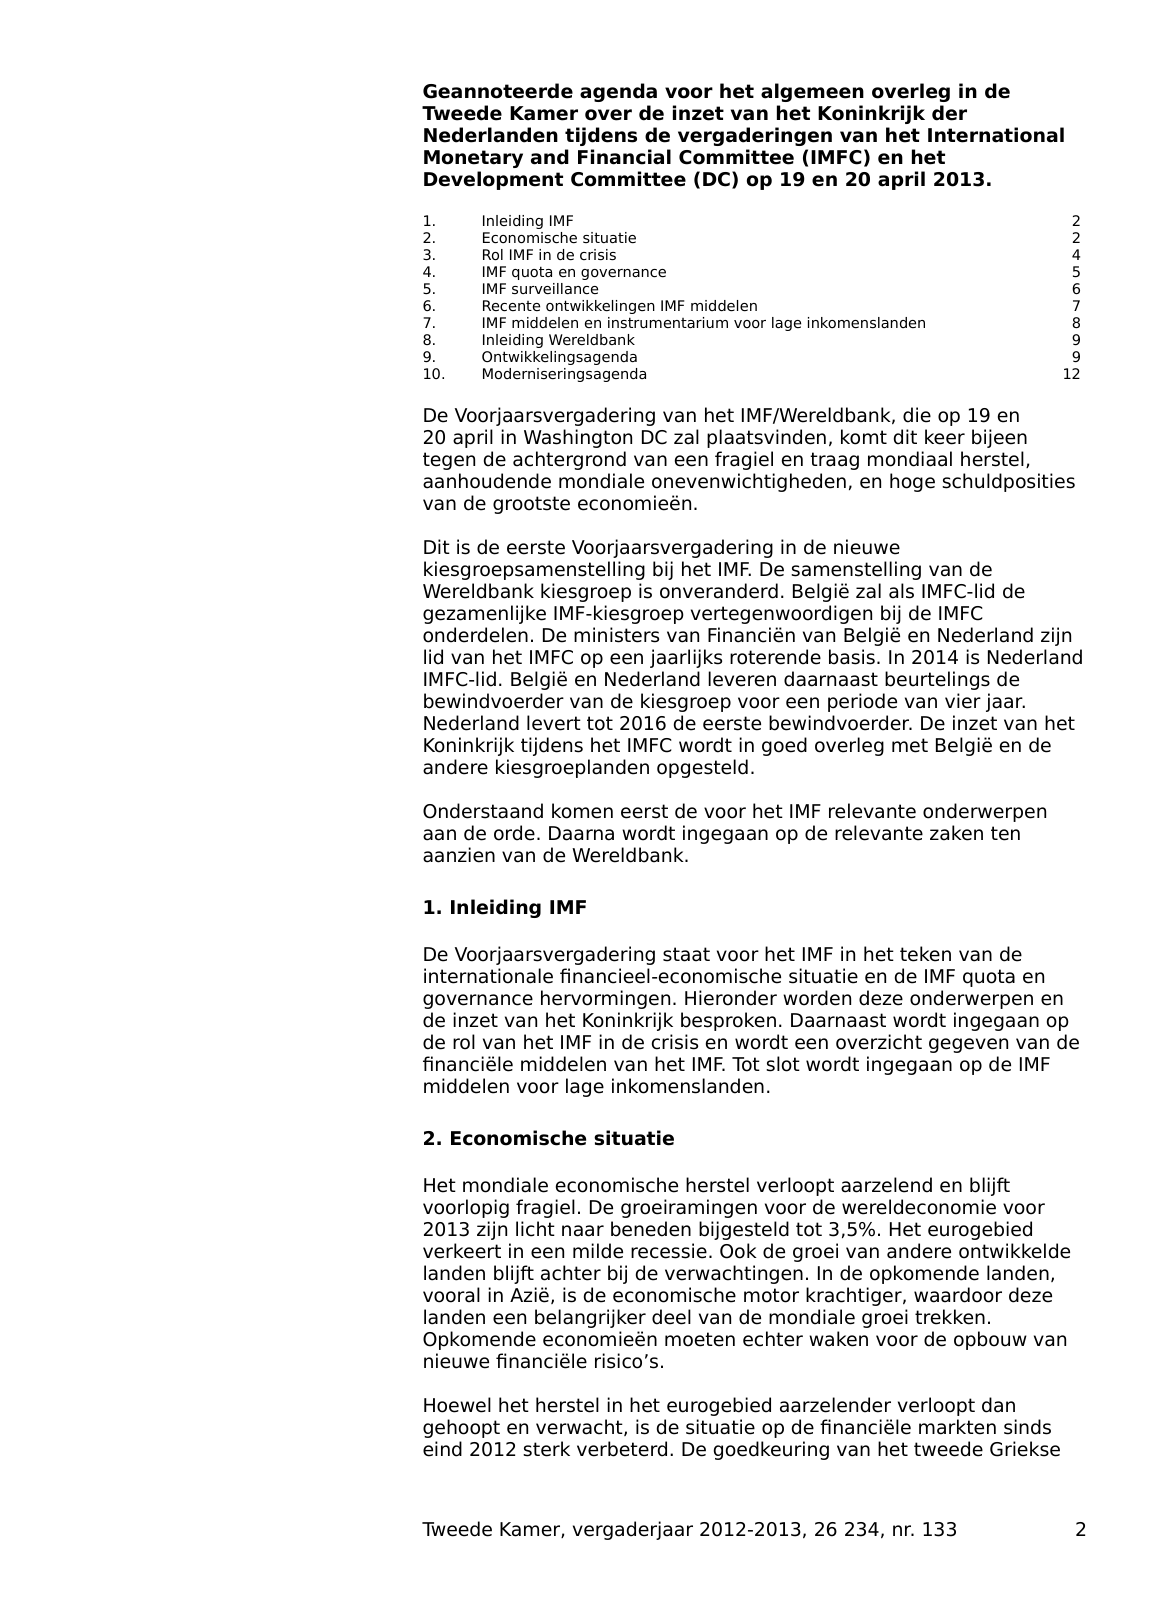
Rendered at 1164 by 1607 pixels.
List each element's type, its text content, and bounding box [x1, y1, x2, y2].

table_header 2 [1013, 213, 1087, 230]
table_cell 10. [422, 366, 475, 383]
table_cell 6 [1013, 281, 1087, 298]
table_cell Economische situatie [475, 230, 1013, 247]
table_header 1. [422, 213, 475, 230]
table_cell 9. [422, 349, 475, 366]
table_cell 7. [422, 315, 475, 332]
table_cell 9 [1013, 349, 1087, 366]
table_cell 5. [422, 281, 475, 298]
table_cell IMF quota en governance [475, 264, 1013, 281]
text Onderstaand komen eerst de voor het IMF relevante onderwerpen aan de orde. Daarna wordt ingegaan op de relevante zaken ten aanzien van de Wereldbank. [422, 801, 1087, 867]
table_cell 4 [1013, 247, 1087, 264]
table_cell IMF middelen en instrumentarium voor lage inkomenslanden [475, 315, 1013, 332]
text De Voorjaarsvergadering van het IMF/Wereldbank, die op 19 en 20 april in Washington DC zal plaatsvinden, komt dit keer bijeen tegen de achtergrond van een fragiel en traag mondiaal herstel, aanhoudende mondiale onevenwichtigheden, en hoge schuldposities van de grootste economieën. [422, 405, 1087, 515]
text Dit is de eerste Voorjaarsvergadering in de nieuwe kiesgroepsamenstelling bij het IMF. De samenstelling van de Wereldbank kiesgroep is onveranderd. België zal als IMFC-lid de gezamenlijke IMF-kiesgroep vertegenwoordigen bij de IMFC onderdelen. De ministers van Financiën van België en Nederland zijn lid van het IMFC op een jaarlijks roterende basis. In 2014 is Nederland IMFC-lid. België en Nederland leveren daarnaast beurtelings de bewindvoerder van de kiesgroep voor een periode van vier jaar. Nederland levert tot 2016 de eerste bewindvoerder. De inzet van het Koninkrijk tijdens het IMFC wordt in goed overleg met België en de andere kiesgroeplanden opgesteld. [422, 537, 1087, 779]
table_header Inleiding IMF [475, 213, 1013, 230]
table_cell 9 [1013, 332, 1087, 349]
table_cell Rol IMF in de crisis [475, 247, 1013, 264]
table_cell 4. [422, 264, 475, 281]
table_cell 8. [422, 332, 475, 349]
table_cell Ontwikkelingsagenda [475, 349, 1013, 366]
table_cell 7 [1013, 298, 1087, 315]
table_cell IMF surveillance [475, 281, 1013, 298]
table_cell Inleiding Wereldbank [475, 332, 1013, 349]
table_cell 3. [422, 247, 475, 264]
text Geannoteerde agenda voor het algemeen overleg in de Tweede Kamer over de inzet van het Koninkrijk der Nederlanden tijdens de vergaderingen van het International Monetary and Financial Committee (IMFC) en het Development Committee (DC) op 19 en 20 april 2013. [422, 81, 1087, 191]
text Hoewel het herstel in het eurogebied aarzelender verloopt dan gehoopt en verwacht, is de situatie op de financiële markten sinds eind 2012 sterk verbeterd. De goedkeuring van het tweede Griekse [422, 1395, 1087, 1461]
table_cell Recente ontwikkelingen IMF middelen [475, 298, 1013, 315]
table_cell 8 [1013, 315, 1087, 332]
text De Voorjaarsvergadering staat voor het IMF in het teken van de internationale financieel-economische situatie en de IMF quota en governance hervormingen. Hieronder worden deze onderwerpen en de inzet van het Koninkrijk besproken. Daarnaast wordt ingegaan op de rol van het IMF in de crisis en wordt een overzicht gegeven van de financiële middelen van het IMF. Tot slot wordt ingegaan op de IMF middelen voor lage inkomenslanden. [422, 944, 1087, 1098]
table_cell 5 [1013, 264, 1087, 281]
table_cell 2. [422, 230, 475, 247]
table_cell 6. [422, 298, 475, 315]
subtitle 2. Economische situatie [422, 1128, 1087, 1150]
table_cell Moderniseringsagenda [475, 366, 1013, 383]
text Het mondiale economische herstel verloopt aarzelend en blijft voorlopig fragiel. De groeiramingen voor de wereldeconomie voor 2013 zijn licht naar beneden bijgesteld tot 3,5%. Het eurogebied verkeert in een milde recessie. Ook de groei van andere ontwikkelde landen blijft achter bij de verwachtingen. In de opkomende landen, vooral in Azië, is de economische motor krachtiger, waardoor deze landen een belangrijker deel van de mondiale groei trekken. Opkomende economieën moeten echter waken voor de opbouw van nieuwe financiële risico’s. [422, 1175, 1087, 1373]
table_cell 12 [1013, 366, 1087, 383]
table_cell 2 [1013, 230, 1087, 247]
subtitle 1. Inleiding IMF [422, 897, 1087, 919]
